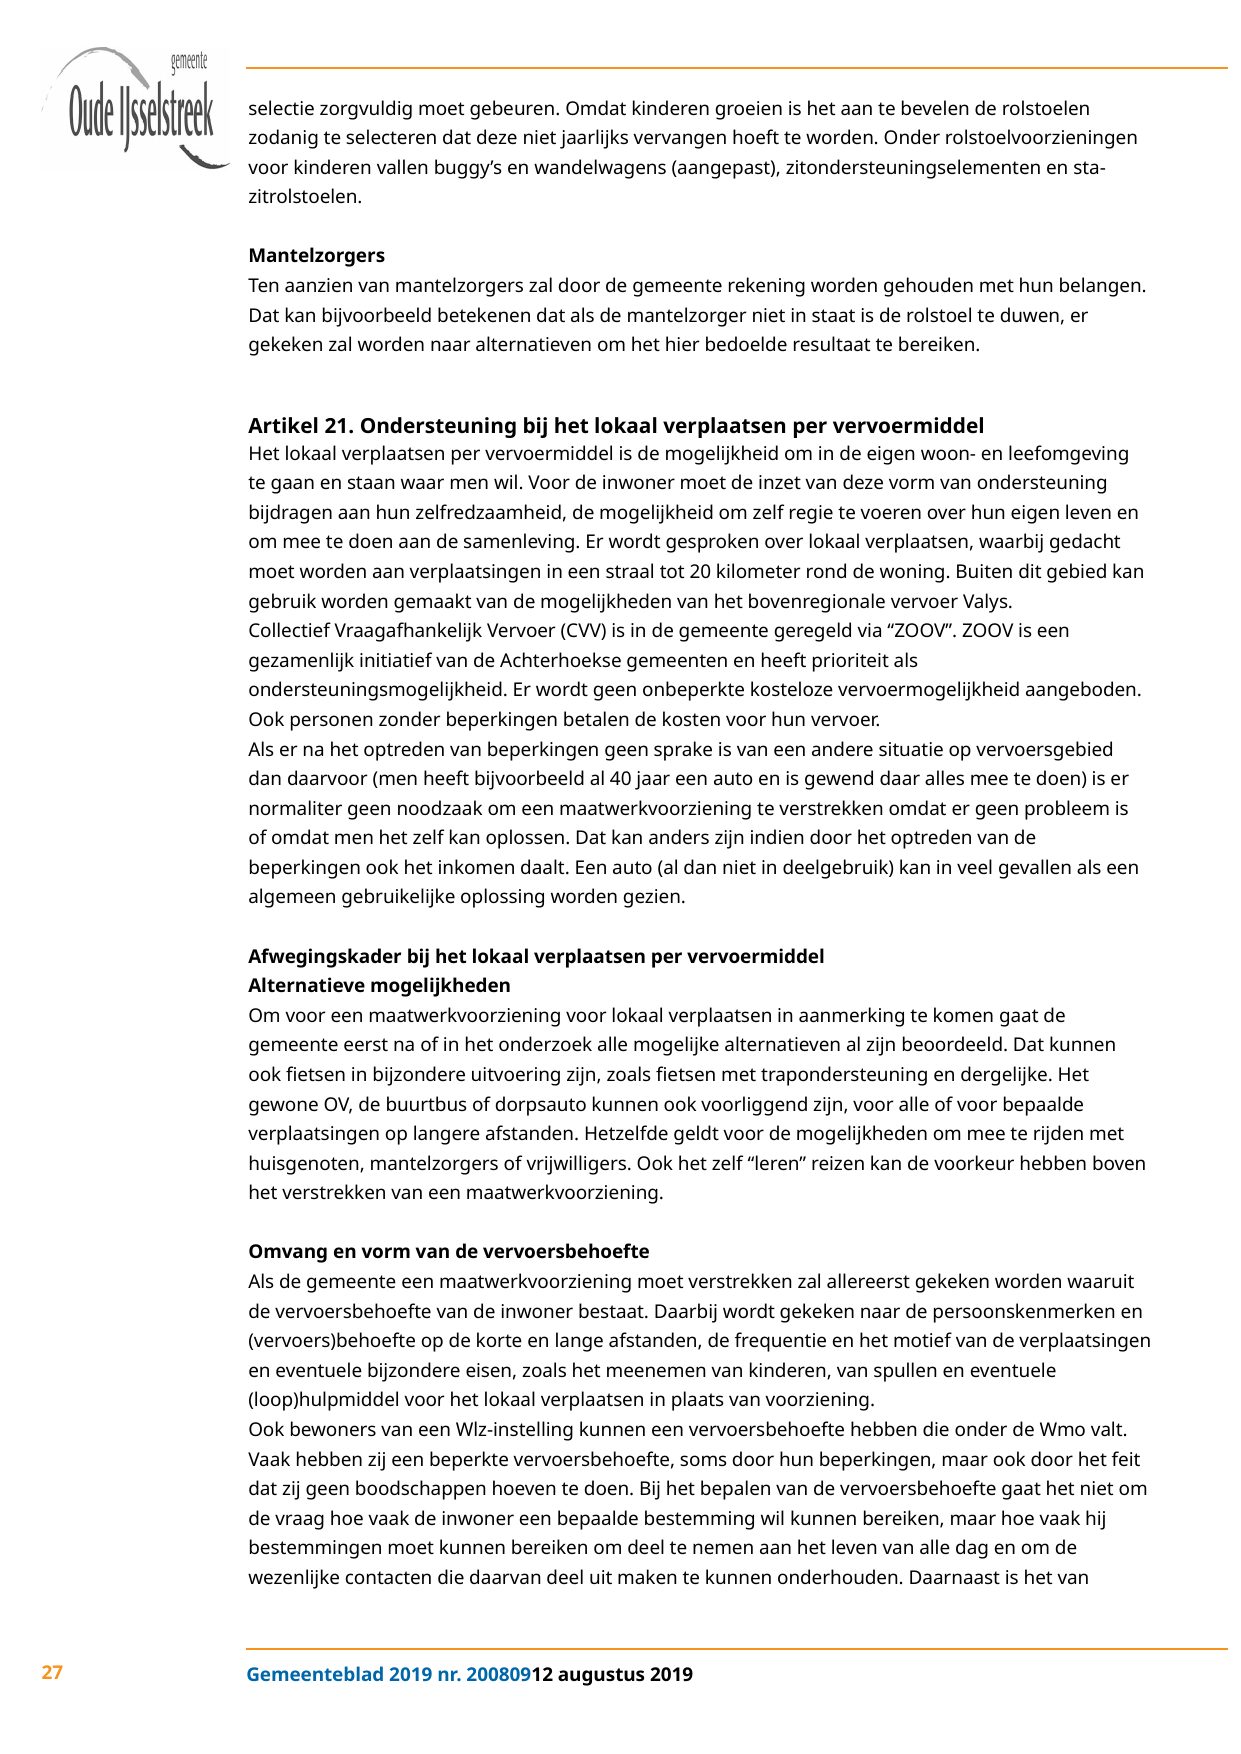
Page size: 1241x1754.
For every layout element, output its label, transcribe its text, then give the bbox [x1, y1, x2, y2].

text Ook bewoners van een Wlz-instelling kunnen een vervoersbehoefte hebben die onder de Wmo valt. Vaak hebben zij een beperkte vervoersbehoefte, soms door hun beperkingen, maar ook door het feit dat zij geen boodschappen hoeven te doen. Bij het bepalen van de vervoersbehoefte gaat het niet om de vraag hoe vaak de inwoner een bepaalde bestemming wil kunnen bereiken, maar hoe vaak hij bestemmingen moet kunnen bereiken om deel te nemen aan het leven van alle dag en om de wezenlijke contacten die daarvan deel uit maken te kunnen onderhouden. Daarnaast is het van [248, 1416, 1152, 1590]
text Artikel 21. Ondersteuning bij het lokaal verplaatsen per vervoermiddel [248, 411, 1152, 440]
text Als de gemeente een maatwerkvoorziening moet verstrekken zal allereerst gekeken worden waaruit de vervoersbehoefte van de inwoner bestaat. Daarbij wordt gekeken naar de persoonskenmerken en (vervoers)behoefte op de korte en lange afstanden, de frequentie en het motief van de verplaatsingen en eventuele bijzondere eisen, zoals het meenemen van kinderen, van spullen en eventuele (loop)hulpmiddel voor het lokaal verplaatsen in plaats van voorziening. [248, 1268, 1152, 1412]
text Het lokaal verplaatsen per vervoermiddel is de mogelijkheid om in de eigen woon- en leefomgeving te gaan en staan waar men wil. Voor de inwoner moet de inzet van deze vorm van ondersteuning bijdragen aan hun zelfredzaamheid, de mogelijkheid om zelf regie te voeren over hun eigen leven en om mee te doen aan de samenleving. Er wordt gesproken over lokaal verplaatsen, waarbij gedacht moet worden aan verplaatsingen in een straal tot 20 kilometer rond de woning. Buiten dit gebied kan gebruik worden gemaakt van de mogelijkheden van het bovenregionale vervoer Valys. [248, 440, 1152, 613]
text Afwegingskader bij het lokaal verplaatsen per vervoermiddel [248, 943, 1152, 968]
text Mantelzorgers [248, 243, 1152, 268]
text Alternatieve mogelijkheden [248, 972, 1152, 998]
text Ten aanzien van mantelzorgers zal door de gemeente rekening worden gehouden met hun belangen. Dat kan bijvoorbeeld betekenen dat als de mantelzorger niet in staat is de rolstoel te duwen, er gekeken zal worden naar alternatieven om het hier bedoelde resultaat te bereiken. [248, 272, 1152, 357]
text Collectief Vraagafhankelijk Vervoer (CVV) is in de gemeente geregeld via “ZOOV”. ZOOV is een gezamenlijk initiatief van de Achterhoekse gemeenten en heeft prioriteit als ondersteuningsmogelijkheid. Er wordt geen onbeperkte kosteloze vervoermogelijkheid aangeboden. Ook personen zonder beperkingen betalen de kosten voor hun vervoer. [248, 617, 1152, 732]
text Omvang en vorm van de vervoersbehoefte [248, 1239, 1152, 1264]
text Om voor een maatwerkvoorziening voor lokaal verplaatsen in aanmerking te komen gaat de gemeente eerst na of in het onderzoek alle mogelijke alternatieven al zijn beoordeeld. Dat kunnen ook fietsen in bijzondere uitvoering zijn, zoals fietsen met trapondersteuning en dergelijke. Het gewone OV, de buurtbus of dorpsauto kunnen ook voorliggend zijn, voor alle of voor bepaalde verplaatsingen op langere afstanden. Hetzelfde geldt voor de mogelijkheden om mee te rijden met huisgenoten, mantelzorgers of vrijwilligers. Ook het zelf “leren” reizen kan de voorkeur hebben boven het verstrekken van een maatwerkvoorziening. [248, 1002, 1152, 1205]
picture [41, 47, 231, 172]
text selectie zorgvuldig moet gebeuren. Omdat kinderen groeien is het aan te bevelen de rolstoelen zodanig te selecteren dat deze niet jaarlijks vervangen hoeft te worden. Onder rolstoelvoorzieningen voor kinderen vallen buggy’s en wandelwagens (aangepast), zitondersteuningselementen en sta-zitrolstoelen. [248, 95, 1152, 209]
text Als er na het optreden van beperkingen geen sprake is van een andere situatie op vervoersgebied dan daarvoor (men heeft bijvoorbeeld al 40 jaar een auto en is gewend daar alles mee te doen) is er normaliter geen noodzaak om een maatwerkvoorziening te verstrekken omdat er geen probleem is of omdat men het zelf kan oplossen. Dat kan anders zijn indien door het optreden van de beperkingen ook het inkomen daalt. Een auto (al dan niet in deelgebruik) kan in veel gevallen als een algemeen gebruikelijke oplossing worden gezien. [248, 736, 1152, 909]
